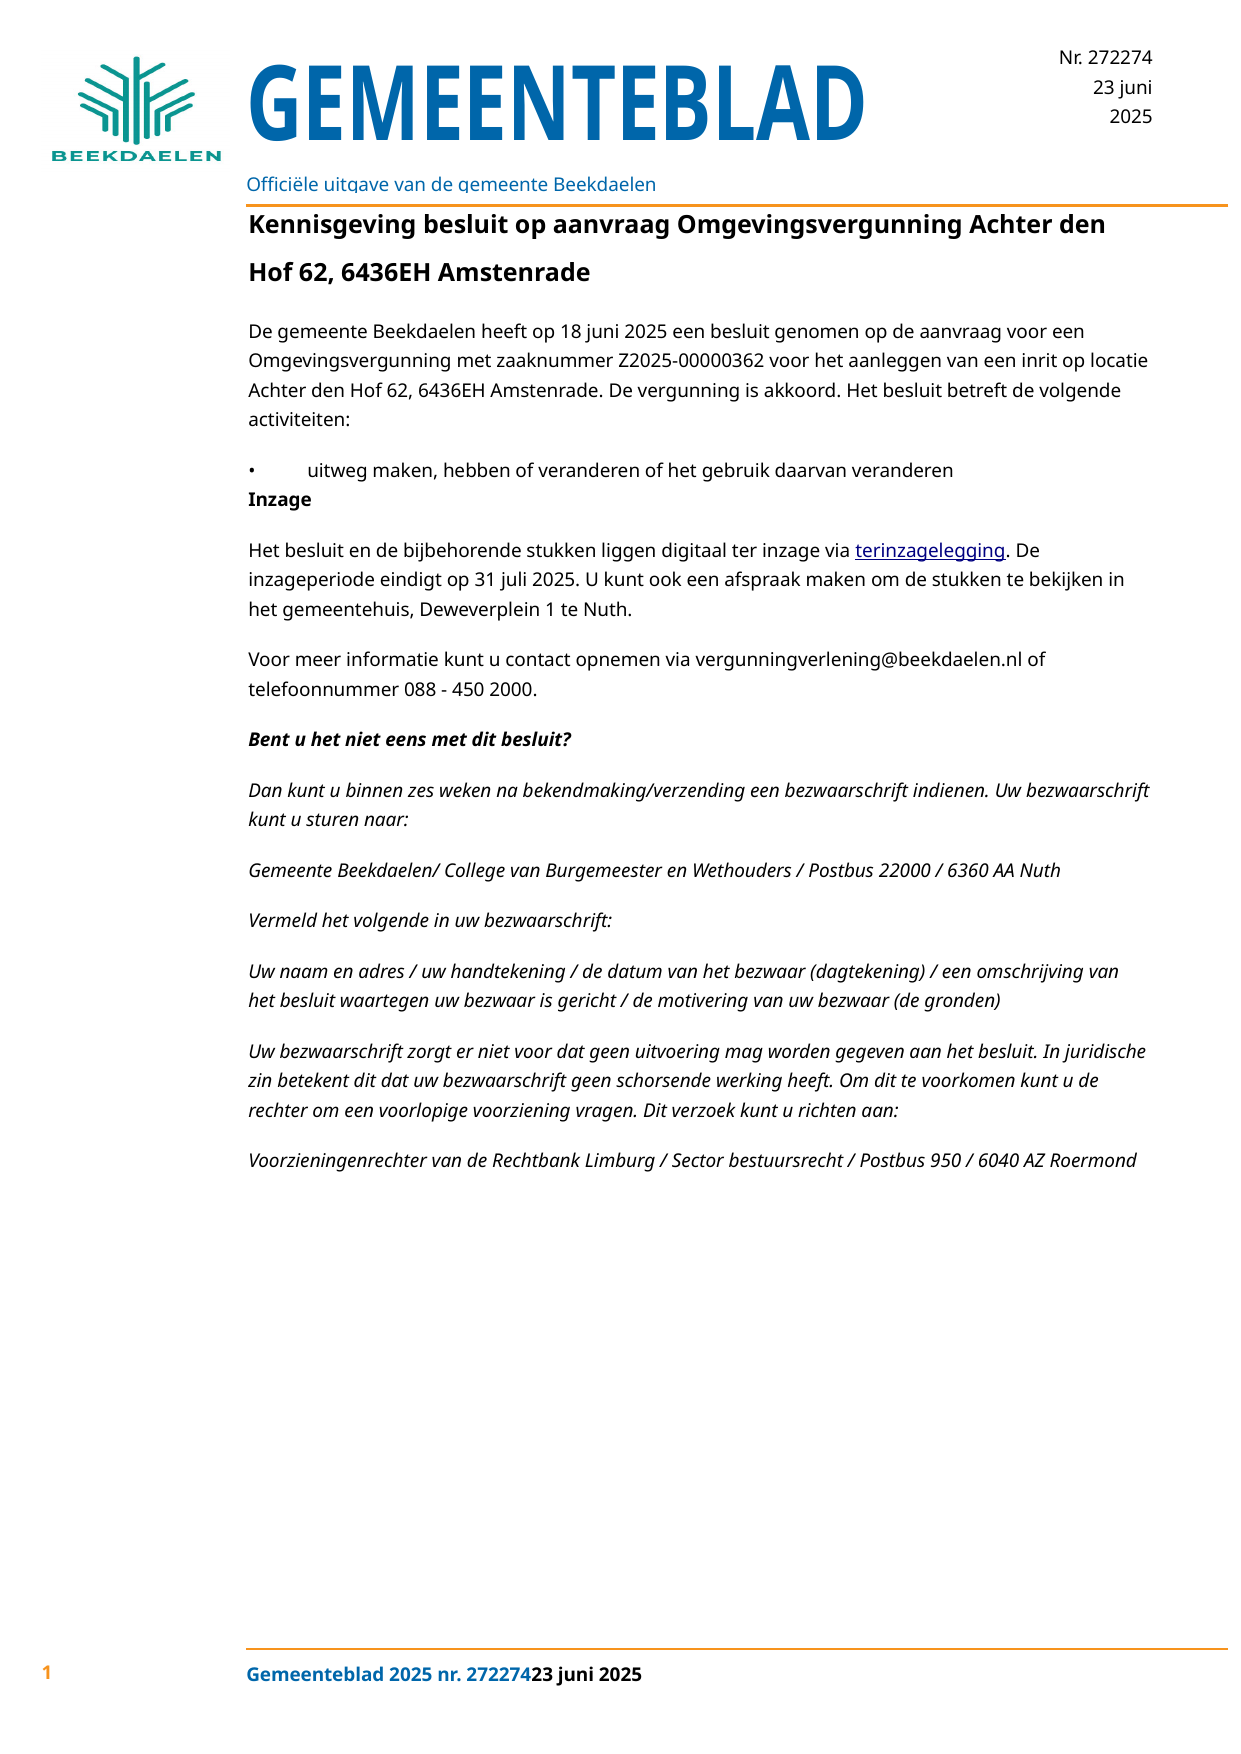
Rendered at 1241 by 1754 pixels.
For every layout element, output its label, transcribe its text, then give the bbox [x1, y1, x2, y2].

text Het besluit en de bijbehorende stukken liggen digitaal ter inzage via terinzagelegging. De inzageperiode eindigt op 31 juli 2025. U kunt ook een afspraak maken om de stukken te bekijken in het gemeentehuis, Deweverplein 1 te Nuth. [248, 537, 1152, 622]
text Dan kunt u binnen zes weken na bekendmaking/verzending een bezwaarschrift indienen. Uw bezwaarschrift kunt u sturen naar: [248, 777, 1152, 832]
text Kennisgeving besluit op aanvraag Omgevingsvergunning Achter den Hof 62, 6436EH Amstenrade [248, 207, 1152, 288]
text Uw naam en adres / uw handtekening / de datum van het bezwaar (dagtekening) / een omschrijving van het besluit waartegen uw bezwaar is gericht / de motivering van uw bezwaar (de gronden) [248, 958, 1152, 1013]
text Bent u het niet eens met dit besluit? [248, 727, 1152, 752]
picture [41, 47, 231, 172]
text De gemeente Beekdaelen heeft op 18 juni 2025 een besluit genomen op de aanvraag voor een Omgevingsvergunning met zaaknummer Z2025-00000362 voor het aanleggen van een inrit op locatie Achter den Hof 62, 6436EH Amstenrade. De vergunning is akkoord. Het besluit betreft de volgende activiteiten: [248, 318, 1152, 432]
text Voorzieningenrechter van de Rechtbank Limburg / Sector bestuursrecht / Postbus 950 / 6040 AZ Roermond [248, 1147, 1152, 1173]
text Voor meer informatie kunt u contact opnemen via vergunningverlening@beekdaelen.nl of telefoonnummer 088 - 450 2000. [248, 647, 1152, 702]
text Uw bezwaarschrift zorgt er niet voor dat geen uitvoering mag worden gegeven aan het besluit. In juridische zin betekent dit dat uw bezwaarschrift geen schorsende werking heeft. Om dit te voorkomen kunt u de rechter om een voorlopige voorziening vragen. Dit verzoek kunt u richten aan: [248, 1038, 1152, 1123]
text Inzage [248, 487, 1152, 512]
text Gemeente Beekdaelen/ College van Burgemeester en Wethouders / Postbus 22000 / 6360 AA Nuth [248, 857, 1152, 883]
text Vermeld het volgende in uw bezwaarschrift: [248, 907, 1152, 933]
list uitweg maken, hebben of veranderen of het gebruik daarvan veranderen [248, 457, 1152, 483]
